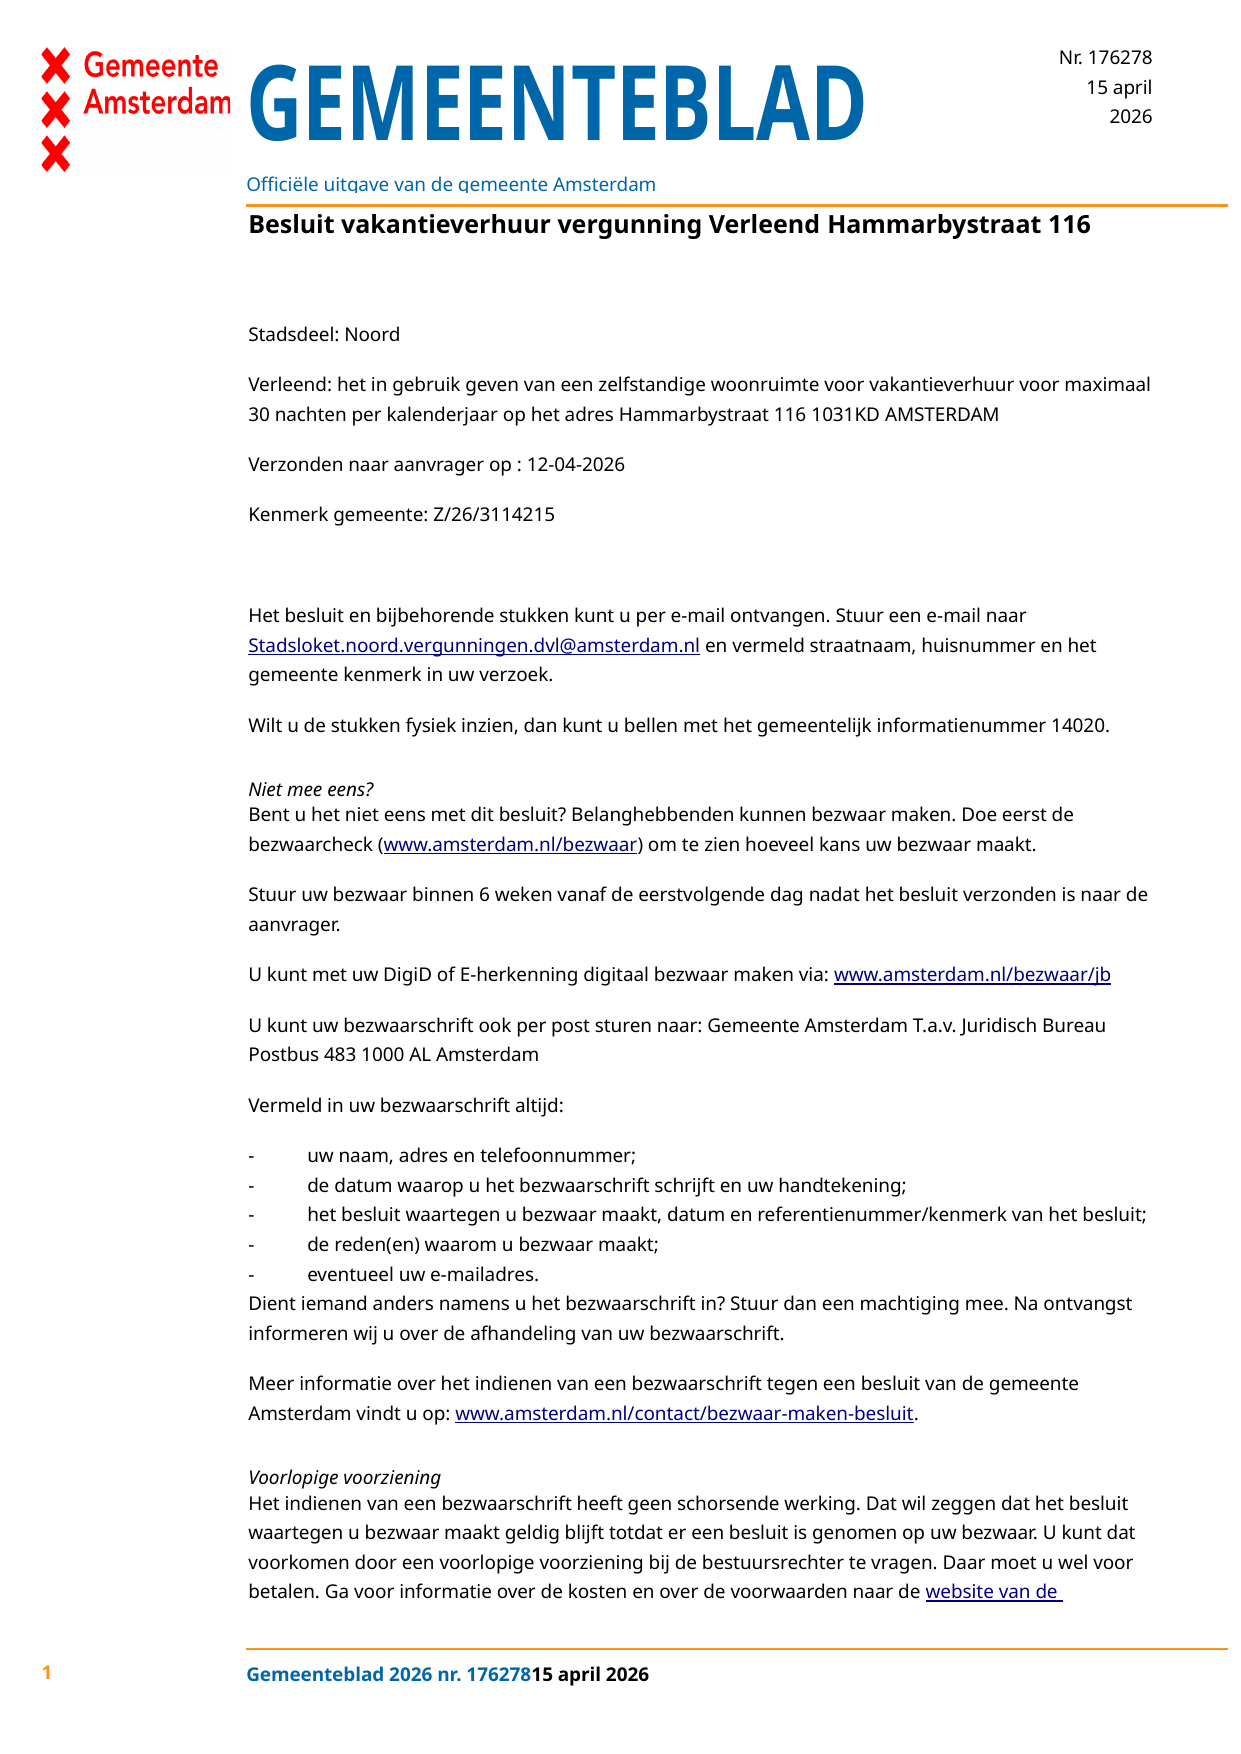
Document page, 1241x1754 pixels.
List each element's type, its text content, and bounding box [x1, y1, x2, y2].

list uw naam, adres en telefoonnummer; [248, 1142, 1152, 1168]
text Meer informatie over het indienen van een bezwaarschrift tegen een besluit van de gemeente Amsterdam vindt u op: www.amsterdam.nl/contact/bezwaar-maken-besluit. [248, 1370, 1152, 1426]
text Kenmerk gemeente: Z/26/3114215 [248, 502, 1152, 527]
text Het indienen van een bezwaarschrift heeft geen schorsende werking. Dat wil zeggen dat het besluit waartegen u bezwaar maakt geldig blijft totdat er een besluit is genomen op uw bezwaar. U kunt dat voorkomen door een voorlopige voorziening bij de bestuursrechter te vragen. Daar moet u wel voor betalen. Ga voor informatie over de kosten en over de voorwaarden naar de website van de [248, 1490, 1152, 1604]
text Bent u het niet eens met dit besluit? Belanghebbenden kunnen bezwaar maken. Doe eerst de bezwaarcheck (www.amsterdam.nl/bezwaar) om te zien hoeveel kans uw bezwaar maakt. [248, 802, 1152, 857]
text U kunt uw bezwaarschrift ook per post sturen naar: Gemeente Amsterdam T.a.v. Juridisch Bureau Postbus 483 1000 AL Amsterdam [248, 1012, 1152, 1067]
text Besluit vakantieverhuur vergunning Verleend Hammarbystraat 116 [248, 207, 1152, 241]
list eventueel uw e-mailadres. [248, 1261, 1152, 1287]
list de datum waarop u het bezwaarschrift schrijft en uw handtekening; [248, 1172, 1152, 1198]
text Dient iemand anders namens u het bezwaarschrift in? Stuur dan een machtiging mee. Na ontvangst informeren wij u over de afhandeling van uw bezwaarschrift. [248, 1290, 1152, 1346]
text Niet mee eens? [248, 776, 1152, 802]
list de reden(en) waarom u bezwaar maakt; [248, 1231, 1152, 1257]
text Het besluit en bijbehorende stukken kunt u per e-mail ontvangen. Stuur een e-mail naar Stadsloket.noord.vergunningen.dvl@amsterdam.nl en vermeld straatnaam, huisnummer en het gemeente kenmerk in uw verzoek. [248, 602, 1152, 687]
text Stadsdeel: Noord [248, 321, 1152, 346]
list het besluit waartegen u bezwaar maakt, datum en referentienummer/kenmerk van het besluit; [248, 1202, 1152, 1227]
text Verleend: het in gebruik geven van een zelfstandige woonruimte voor vakantieverhuur voor maximaal 30 nachten per kalenderjaar op het adres Hammarbystraat 116 1031KD AMSTERDAM [248, 371, 1152, 426]
text U kunt met uw DigiD of E-herkenning digitaal bezwaar maken via: www.amsterdam.nl/bezwaar/jb [248, 962, 1152, 987]
text Verzonden naar aanvrager op : 12-04-2026 [248, 451, 1152, 477]
text Stuur uw bezwaar binnen 6 weken vanaf de eerstvolgende dag nadat het besluit verzonden is naar de aanvrager. [248, 882, 1152, 937]
text Voorlopige voorziening [248, 1464, 1152, 1490]
text Vermeld in uw bezwaarschrift altijd: [248, 1092, 1152, 1118]
picture [41, 47, 231, 172]
text Wilt u de stukken fysiek inzien, dan kunt u bellen met het gemeentelijk informatienummer 14020. [248, 712, 1152, 738]
